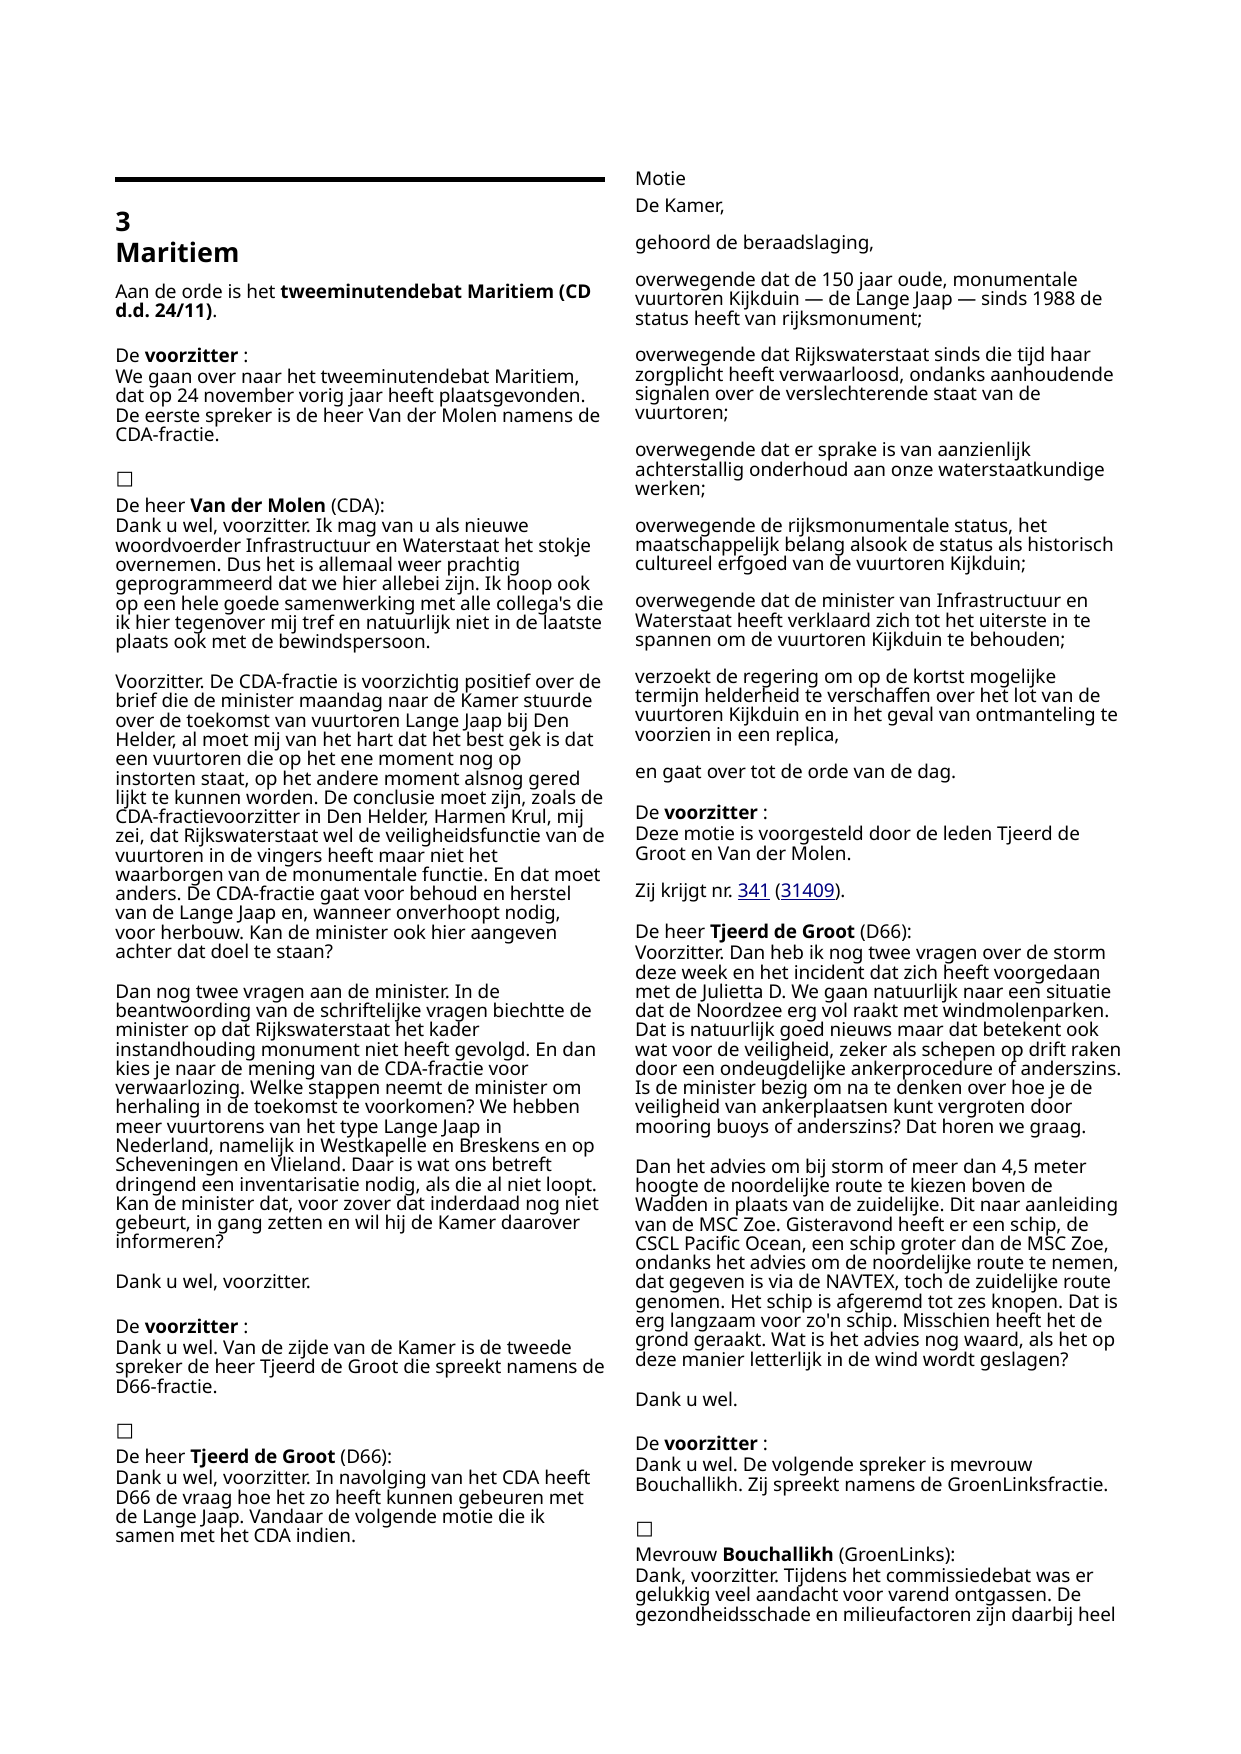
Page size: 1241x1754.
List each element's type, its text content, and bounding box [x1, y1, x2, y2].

text Dank u wel. Van de zijde van de Kamer is de tweede spreker de heer Tjeerd de Groot die spreekt namens de D66-fractie. [115, 1339, 605, 1397]
text overwegende dat er sprake is van aanzienlijk achterstallig onderhoud aan onze waterstaatkundige werken; [635, 441, 1125, 499]
text De heer Tjeerd de Groot (D66): [635, 919, 1125, 944]
text verzoekt de regering om op de kortst mogelijke termijn helderheid te verschaffen over het lot van de vuurtoren Kijkduin en in het geval van ontmanteling te voorzien in een replica, [635, 668, 1125, 745]
text De voorzitter : [635, 799, 1125, 825]
text Voorzitter. De CDA-fractie is voorzichtig positief over de brief die de minister maandag naar de Kamer stuurde over de toekomst van vuurtoren Lange Jaap bij Den Helder, al moet mij van het hart dat het best gek is dat een vuurtoren die op het ene moment nog op instorten staat, op het andere moment alsnog gered lijkt te kunnen worden. De conclusie moet zijn, zoals de CDA-fractievoorzitter in Den Helder, Harmen Krul, mij zei, dat Rijkswaterstaat wel de veiligheidsfunctie van de vuurtoren in de vingers heeft maar niet het waarborgen van de monumentale functie. En dat moet anders. De CDA-fractie gaat voor behoud en herstel van de Lange Jaap en, wanneer onverhoopt nodig, voor herbouw. Kan de minister ook hier aangeven achter dat doel te staan? [115, 673, 605, 962]
text De voorzitter : [115, 1313, 605, 1339]
text Dank u wel, voorzitter. [115, 1273, 605, 1293]
text overwegende de rijksmonumentale status, het maatschappelijk belang alsook de status als historisch cultureel erfgoed van de vuurtoren Kijkduin; [635, 517, 1125, 574]
text Dank u wel. De volgende spreker is mevrouw Bouchallikh. Zij spreekt namens de GroenLinksfractie. [635, 1456, 1125, 1495]
text De heer Tjeerd de Groot (D66): [115, 1444, 605, 1469]
text ⬜ [115, 466, 605, 492]
text Motie [635, 165, 1125, 191]
text overwegende dat de minister van Infrastructuur en Waterstaat heeft verklaard zich tot het uiterste in te spannen om de vuurtoren Kijkduin te behouden; [635, 592, 1125, 650]
text Dank u wel. [635, 1391, 1125, 1410]
text Aan de orde is het tweeminutendebat Maritiem (CD d.d. 24/11). [115, 283, 605, 322]
text overwegende dat Rijkswaterstaat sinds die tijd haar zorgplicht heeft verwaarloosd, ondanks aanhoudende signalen over de verslechterende staat van de vuurtoren; [635, 346, 1125, 423]
text Dan het advies om bij storm of meer dan 4,5 meter hoogte de noordelijke route te kiezen boven de Wadden in plaats van de zuidelijke. Dit naar aanleiding van de MSC Zoe. Gisteravond heeft er een schip, de CSCL Pacific Ocean, een schip groter dan de MSC Zoe, ondanks het advies om de noordelijke route te nemen, dat gegeven is via de NAVTEX, toch de zuidelijke route genomen. Het schip is afgeremd tot zes knopen. Dat is erg langzaam voor zo'n schip. Misschien heeft het de grond geraakt. Wat is het advies nog waard, als het op deze manier letterlijk in de wind wordt geslagen? [635, 1158, 1125, 1370]
text De Kamer, [635, 197, 1125, 216]
text en gaat over tot de orde van de dag. [635, 763, 1125, 782]
text Deze motie is voorgesteld door de leden Tjeerd de Groot en Van der Molen. [635, 825, 1125, 864]
text Dank, voorzitter. Tijdens het commissiedebat was er gelukkig veel aandacht voor varend ontgassen. De gezondheidsschade en milieufactoren zijn daarbij heel [635, 1567, 1125, 1625]
text gehoord de beraadslaging, [635, 234, 1125, 253]
text 3 [115, 203, 605, 239]
text Maritiem [115, 239, 605, 283]
text overwegende dat de 150 jaar oude, monumentale vuurtoren Kijkduin — de Lange Jaap — sinds 1988 de status heeft van rijksmonument; [635, 271, 1125, 329]
text Zij krijgt nr. 341 (31409). [635, 882, 1125, 901]
text ⬜ [115, 1418, 605, 1444]
text Mevrouw Bouchallikh (GroenLinks): [635, 1541, 1125, 1567]
text ⬜ [635, 1516, 1125, 1541]
text Dan nog twee vragen aan de minister. In de beantwoording van de schriftelijke vragen biechtte de minister op dat Rijkswaterstaat het kader instandhouding monument niet heeft gevolgd. En dan kies je naar de mening van de CDA-fractie voor verwaarlozing. Welke stappen neemt de minister om herhaling in de toekomst te voorkomen? We hebben meer vuurtorens van het type Lange Jaap in Nederland, namelijk in Westkapelle en Breskens en op Scheveningen en Vlieland. Daar is wat ons betreft dringend een inventarisatie nodig, als die al niet loopt. Kan de minister dat, voor zover dat inderdaad nog niet gebeurt, in gang zetten en wil hij de Kamer daarover informeren? [115, 983, 605, 1253]
text Voorzitter. Dan heb ik nog twee vragen over de storm deze week en het incident dat zich heeft voorgedaan met de Julietta D. We gaan natuurlijk naar een situatie dat de Noordzee erg vol raakt met windmolenparken. Dat is natuurlijk goed nieuws maar dat betekent ook wat voor de veiligheid, zeker als schepen op drift raken door een ondeugdelijke ankerprocedure of anderszins. Is de minister bezig om na te denken over hoe je de veiligheid van ankerplaatsen kunt vergroten door mooring buoys of anderszins? Dat horen we graag. [635, 944, 1125, 1137]
text De heer Van der Molen (CDA): [115, 492, 605, 517]
text Dank u wel, voorzitter. In navolging van het CDA heeft D66 de vraag hoe het zo heeft kunnen gebeuren met de Lange Jaap. Vandaar de volgende motie die ik samen met het CDA indien. [115, 1469, 605, 1546]
text De voorzitter : [115, 342, 605, 368]
text De voorzitter : [635, 1431, 1125, 1456]
text We gaan over naar het tweeminutendebat Maritiem, dat op 24 november vorig jaar heeft plaatsgevonden. De eerste spreker is de heer Van der Molen namens de CDA-fractie. [115, 368, 605, 445]
text Dank u wel, voorzitter. Ik mag van u als nieuwe woordvoerder Infrastructuur en Waterstaat het stokje overnemen. Dus het is allemaal weer prachtig geprogrammeerd dat we hier allebei zijn. Ik hoop ook op een hele goede samenwerking met alle collega's die ik hier tegenover mij tref en natuurlijk niet in de laatste plaats ook met de bewindspersoon. [115, 517, 605, 652]
